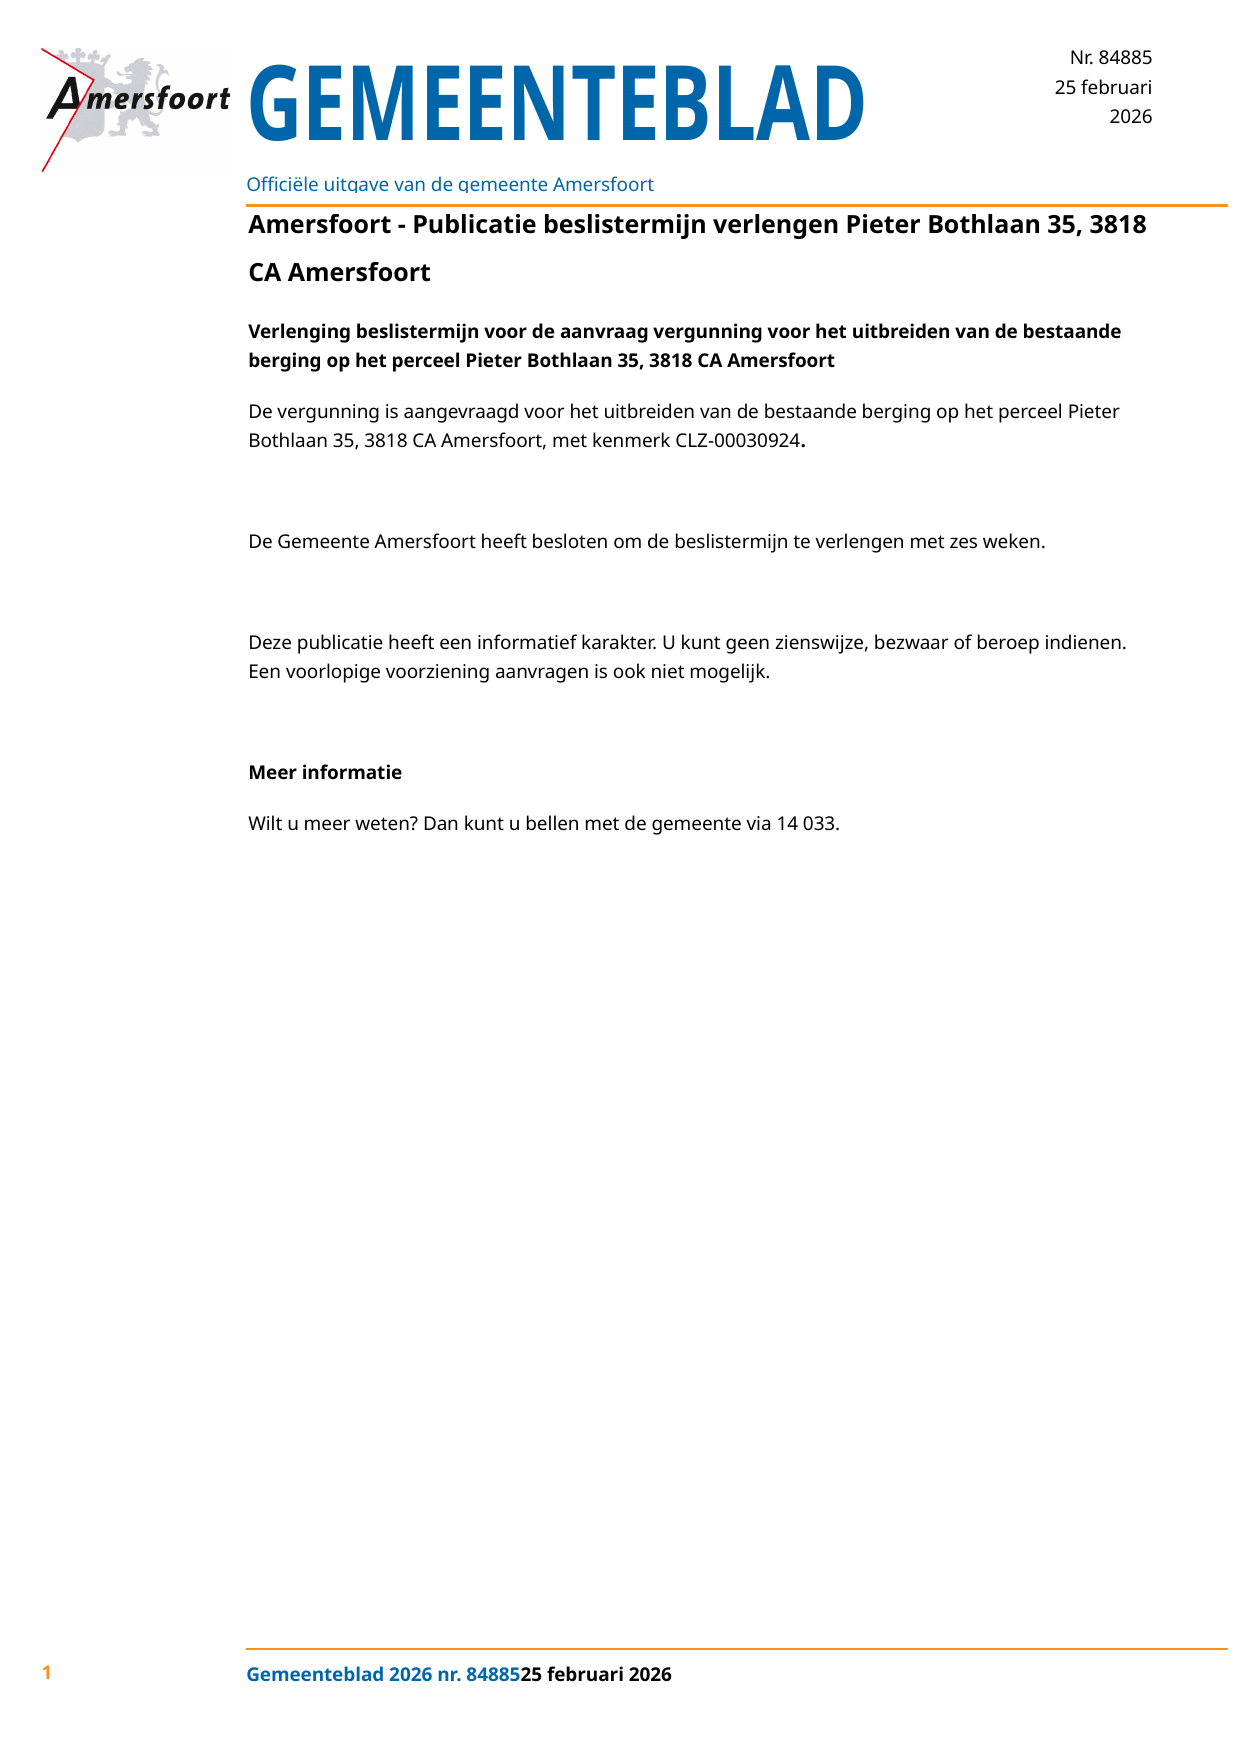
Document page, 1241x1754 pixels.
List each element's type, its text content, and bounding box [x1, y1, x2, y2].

text Meer informatie [248, 759, 1152, 785]
text Amersfoort - Publicatie beslistermijn verlengen Pieter Bothlaan 35, 3818 CA Amersfoort [248, 207, 1152, 288]
text De Gemeente Amersfoort heeft besloten om de beslistermijn te verlengen met zes weken. [248, 528, 1152, 554]
picture [41, 47, 231, 172]
text Wilt u meer weten? Dan kunt u bellen met de gemeente via 14 033. [248, 810, 1152, 836]
text Verlenging beslistermijn voor de aanvraag vergunning voor het uitbreiden van de bestaande berging op het perceel Pieter Bothlaan 35, 3818 CA Amersfoort [248, 318, 1152, 373]
text Deze publicatie heeft een informatief karakter. U kunt geen zienswijze, bezwaar of beroep indienen. Een voorlopige voorziening aanvragen is ook niet mogelijk. [248, 629, 1152, 684]
text De vergunning is aangevraagd voor het uitbreiden van de bestaande berging op het perceel Pieter Bothlaan 35, 3818 CA Amersfoort, met kenmerk CLZ-00030924. [248, 398, 1152, 453]
